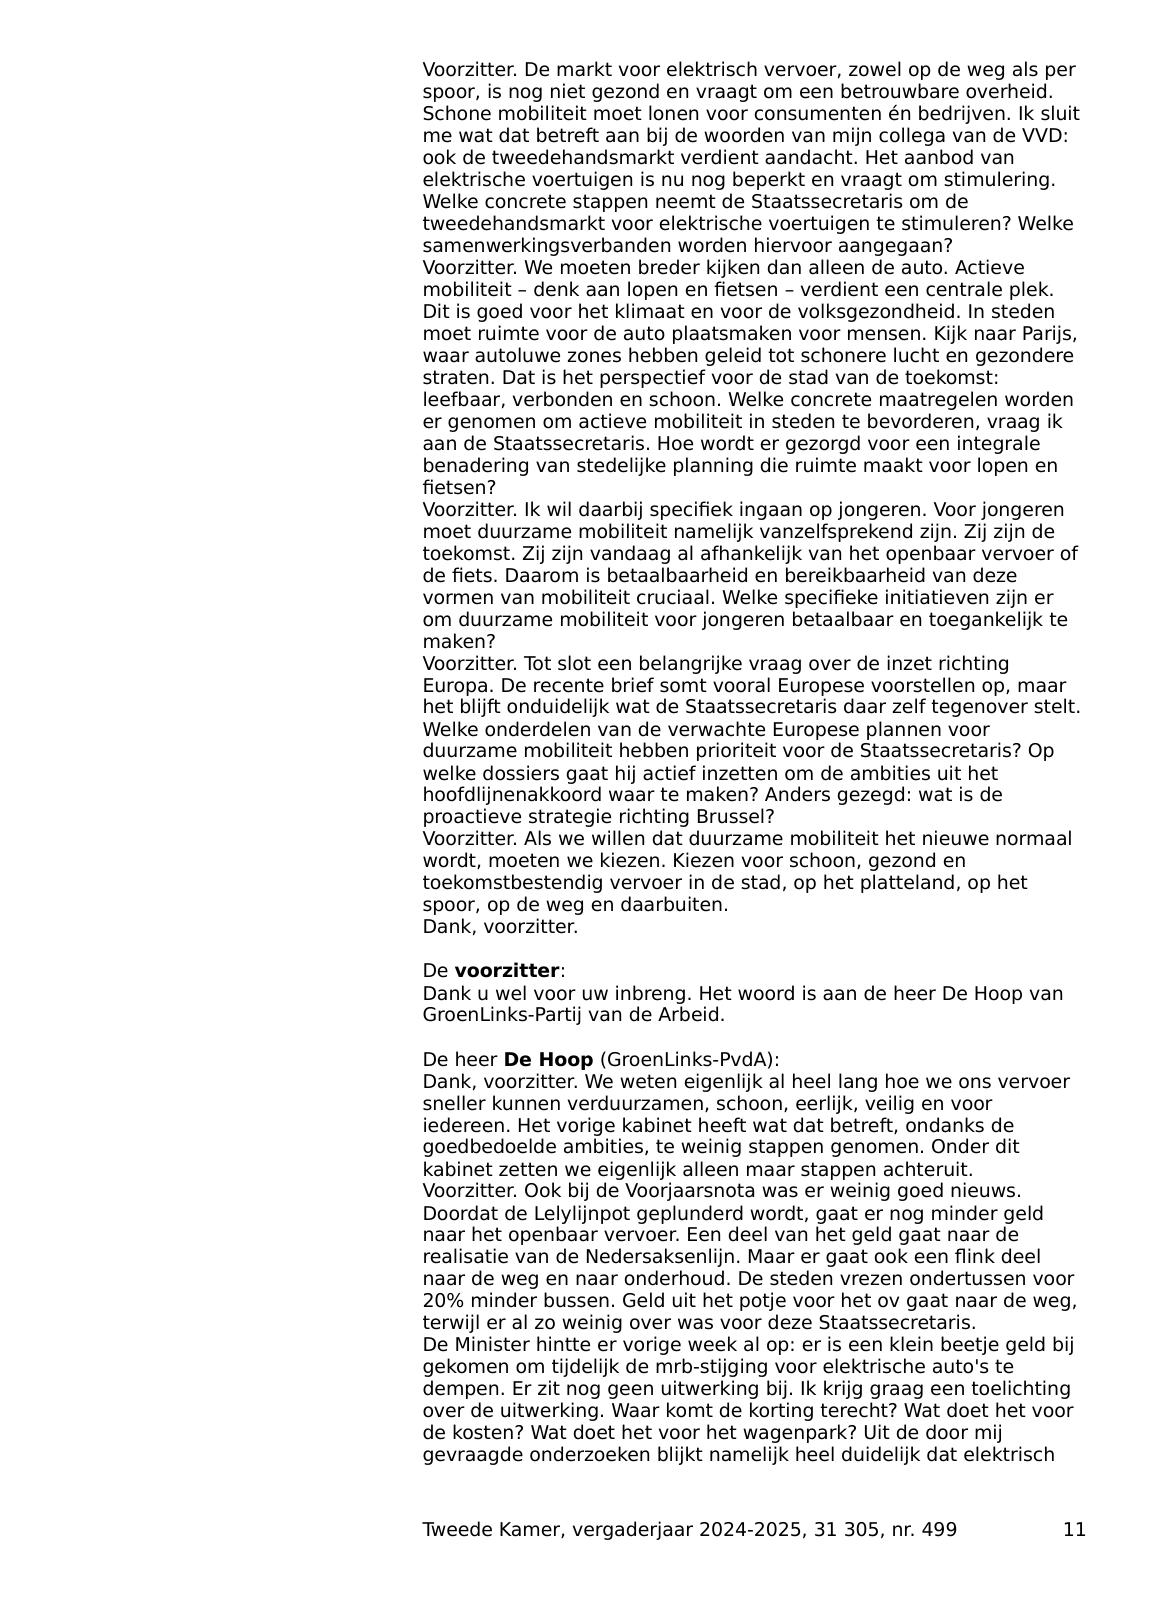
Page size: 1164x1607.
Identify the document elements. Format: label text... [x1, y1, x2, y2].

text Voorzitter. Tot slot een belangrijke vraag over de inzet richting Europa. De recente brief somt vooral Europese voorstellen op, maar het blijft onduidelijk wat de Staatssecretaris daar zelf tegenover stelt. Welke onderdelen van de verwachte Europese plannen voor duurzame mobiliteit hebben prioriteit voor de Staatssecretaris? Op welke dossiers gaat hij actief inzetten om de ambities uit het hoofdlijnenakkoord waar te maken? Anders gezegd: wat is de proactieve strategie richting Brussel? [422, 652, 1087, 828]
text Dank u wel voor uw inbreng. Het woord is aan de heer De Hoop van GroenLinks-Partij van de Arbeid. [422, 982, 1087, 1026]
text De Minister hintte er vorige week al op: er is een klein beetje geld bij gekomen om tijdelijk de mrb-stijging voor elektrische auto's te dempen. Er zit nog geen uitwerking bij. Ik krijg graag een toelichting over de uitwerking. Waar komt de korting terecht? Wat doet het voor de kosten? Wat doet het voor het wagenpark? Uit de door mij gevraagde onderzoeken blijkt namelijk heel duidelijk dat elektrisch [422, 1334, 1087, 1466]
text Dank, voorzitter. [422, 916, 1087, 938]
text Dank, voorzitter. We weten eigenlijk al heel lang hoe we ons vervoer sneller kunnen verduurzamen, schoon, eerlijk, veilig en voor iedereen. Het vorige kabinet heeft wat dat betreft, ondanks de goedbedoelde ambities, te weinig stappen genomen. Onder dit kabinet zetten we eigenlijk alleen maar stappen achteruit. [422, 1071, 1087, 1180]
text De voorzitter: [422, 960, 1087, 982]
text Voorzitter. We moeten breder kijken dan alleen de auto. Actieve mobiliteit – denk aan lopen en fietsen – verdient een centrale plek. Dit is goed voor het klimaat en voor de volksgezondheid. In steden moet ruimte voor de auto plaatsmaken voor mensen. Kijk naar Parijs, waar autoluwe zones hebben geleid tot schonere lucht en gezondere straten. Dat is het perspectief voor de stad van de toekomst: leefbaar, verbonden en schoon. Welke concrete maatregelen worden er genomen om actieve mobiliteit in steden te bevorderen, vraag ik aan de Staatssecretaris. Hoe wordt er gezorgd voor een integrale benadering van stedelijke planning die ruimte maakt voor lopen en fietsen? [422, 257, 1087, 499]
text Voorzitter. Als we willen dat duurzame mobiliteit het nieuwe normaal wordt, moeten we kiezen. Kiezen voor schoon, gezond en toekomstbestendig vervoer in de stad, op het platteland, op het spoor, op de weg en daarbuiten. [422, 828, 1087, 916]
text De heer De Hoop (GroenLinks-PvdA): [422, 1048, 1087, 1071]
text Voorzitter. Ook bij de Voorjaarsnota was er weinig goed nieuws. Doordat de Lelylijnpot geplunderd wordt, gaat er nog minder geld naar het openbaar vervoer. Een deel van het geld gaat naar de realisatie van de Nedersaksenlijn. Maar er gaat ook een flink deel naar de weg en naar onderhoud. De steden vrezen ondertussen voor 20% minder bussen. Geld uit het potje voor het ov gaat naar de weg, terwijl er al zo weinig over was voor deze Staatssecretaris. [422, 1180, 1087, 1334]
text Voorzitter. Ik wil daarbij specifiek ingaan op jongeren. Voor jongeren moet duurzame mobiliteit namelijk vanzelfsprekend zijn. Zij zijn de toekomst. Zij zijn vandaag al afhankelijk van het openbaar vervoer of de fiets. Daarom is betaalbaarheid en bereikbaarheid van deze vormen van mobiliteit cruciaal. Welke specifieke initiatieven zijn er om duurzame mobiliteit voor jongeren betaalbaar en toegankelijk te maken? [422, 499, 1087, 652]
text Voorzitter. De markt voor elektrisch vervoer, zowel op de weg als per spoor, is nog niet gezond en vraagt om een betrouwbare overheid. Schone mobiliteit moet lonen voor consumenten én bedrijven. Ik sluit me wat dat betreft aan bij de woorden van mijn collega van de VVD: ook de tweedehandsmarkt verdient aandacht. Het aanbod van elektrische voertuigen is nu nog beperkt en vraagt om stimulering. Welke concrete stappen neemt de Staatssecretaris om de tweedehandsmarkt voor elektrische voertuigen te stimuleren? Welke samenwerkingsverbanden worden hiervoor aangegaan? [422, 59, 1087, 257]
